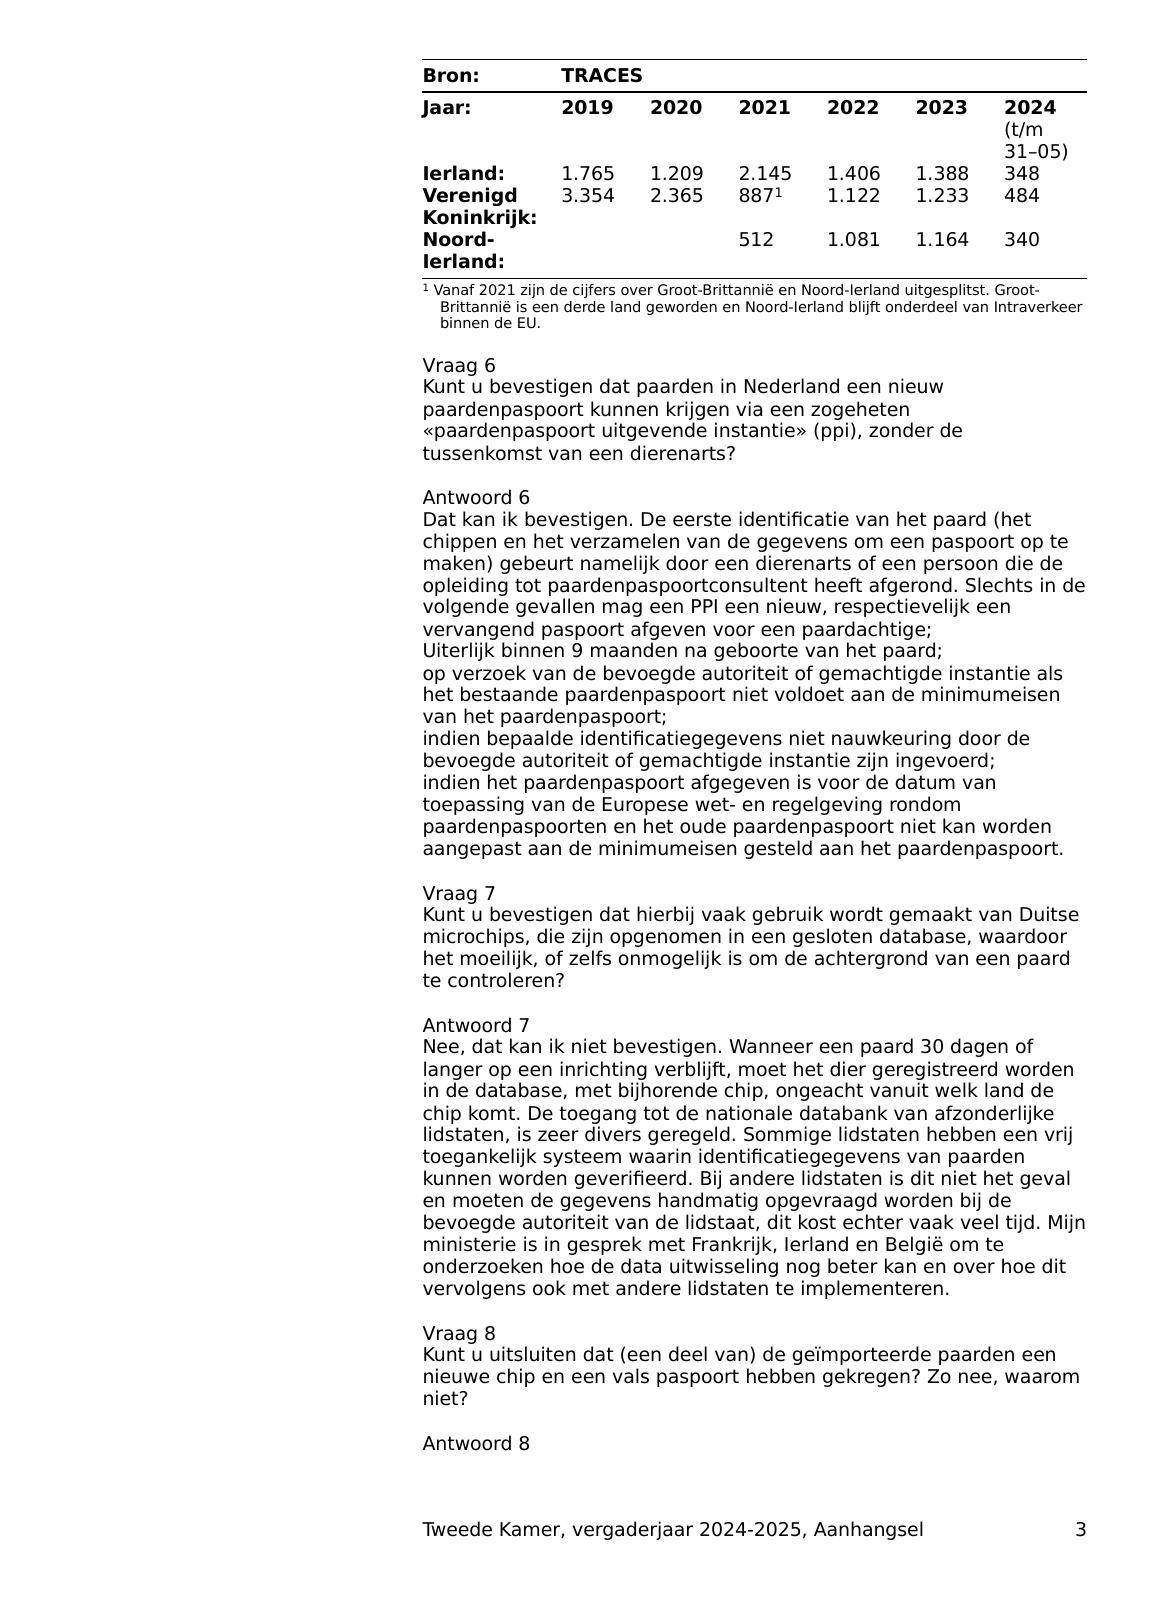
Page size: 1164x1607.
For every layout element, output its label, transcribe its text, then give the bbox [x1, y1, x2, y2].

text Antwoord 6 [422, 487, 1087, 508]
text Nee, dat kan ik niet bevestigen. Wanneer een paard 30 dagen of langer op een inrichting verblijft, moet het dier geregistreerd worden in de database, met bijhorende chip, ongeacht vanuit welk land de chip komt. De toegang tot de nationale databank van afzonderlijke lidstaten, is zeer divers geregeld. Sommige lidstaten hebben een vrij toegankelijk systeem waarin identificatiegegevens van paarden kunnen worden geverifieerd. Bij andere lidstaten is dit niet het geval en moeten de gegevens handmatig opgevraagd worden bij de bevoegde autoriteit van de lidstaat, dit kost echter vaak veel tijd. Mijn ministerie is in gesprek met Frankrijk, Ierland en België om te onderzoeken hoe de data uitwisseling nog beter kan en over hoe dit vervolgens ook met andere lidstaten te implementeren. [422, 1036, 1087, 1300]
text Antwoord 8 [422, 1432, 1087, 1454]
table_cell 484 [998, 185, 1087, 229]
text Vraag 6 [422, 354, 1087, 376]
table_cell 2020 [644, 93, 732, 163]
table_cell 1.081 [821, 229, 909, 278]
table_cell Verenigd Koninkrijk: [422, 185, 555, 229]
table_cell Ierland: [422, 163, 555, 185]
table_cell 1.765 [555, 163, 644, 185]
table_cell 2.365 [644, 185, 732, 229]
text Vraag 7 [422, 882, 1087, 904]
table_cell Noord-Ierland: [422, 229, 555, 278]
table_cell 1.164 [910, 229, 998, 278]
text Dat kan ik bevestigen. De eerste identificatie van het paard (het chippen en het verzamelen van de gegevens om een paspoort op te maken) gebeurt namelijk door een dierenarts of een persoon die de opleiding tot paardenpaspoortconsultent heeft afgerond. Slechts in de volgende gevallen mag een PPI een nieuw, respectievelijk een vervangend paspoort afgeven voor een paardachtige; [422, 508, 1087, 640]
text Kunt u uitsluiten dat (een deel van) de geïmporteerde paarden een nieuwe chip en een vals paspoort hebben gekregen? Zo nee, waarom niet? [422, 1344, 1087, 1410]
table_cell 1 Vanaf 2021 zijn de cijfers over Groot-Brittannië en Noord-Ierland uitgesplitst. Groot-Brittannië is een derde land geworden en Noord-Ierland blijft onderdeel van Intraverkeer binnen de EU. [422, 279, 1087, 332]
table_cell 3.354 [555, 185, 644, 229]
table_cell 1.122 [821, 185, 909, 229]
table_cell 1.233 [910, 185, 998, 229]
table_cell 2022 [821, 93, 909, 163]
text Uiterlijk binnen 9 maanden na geboorte van het paard; [422, 640, 1087, 662]
text op verzoek van de bevoegde autoriteit of gemachtigde instantie als het bestaande paardenpaspoort niet voldoet aan de minimumeisen van het paardenpaspoort; [422, 662, 1087, 728]
text Kunt u bevestigen dat hierbij vaak gebruik wordt gemaakt van Duitse microchips, die zijn opgenomen in een gesloten database, waardoor het moeilijk, of zelfs onmogelijk is om de achtergrond van een paard te controleren? [422, 904, 1087, 992]
table_cell Jaar: [422, 93, 555, 163]
table_header Bron: [422, 60, 555, 91]
table_cell 1.388 [910, 163, 998, 185]
text Vraag 8 [422, 1322, 1087, 1344]
text Kunt u bevestigen dat paarden in Nederland een nieuw paardenpaspoort kunnen krijgen via een zogeheten «paardenpaspoort uitgevende instantie» (ppi), zonder de tussenkomst van een dierenarts? [422, 376, 1087, 464]
text indien het paardenpaspoort afgegeven is voor de datum van toepassing van de Europese wet- en regelgeving rondom paardenpaspoorten en het oude paardenpaspoort niet kan worden aangepast aan de minimumeisen gesteld aan het paardenpaspoort. [422, 772, 1087, 860]
table_cell 2021 [732, 93, 821, 163]
table_cell [555, 229, 644, 278]
table_cell 2023 [910, 93, 998, 163]
table_cell 2024 (t/m 31–05) [998, 93, 1087, 163]
table_header TRACES [555, 60, 1087, 91]
table_cell 348 [998, 163, 1087, 185]
text indien bepaalde identificatiegegevens niet nauwkeuring door de bevoegde autoriteit of gemachtigde instantie zijn ingevoerd; [422, 728, 1087, 772]
table_cell [644, 229, 732, 278]
table_cell 1.209 [644, 163, 732, 185]
text Antwoord 7 [422, 1014, 1087, 1036]
table_cell 2019 [555, 93, 644, 163]
table_cell 1.406 [821, 163, 909, 185]
table_cell 340 [998, 229, 1087, 278]
table_cell 512 [732, 229, 821, 278]
table_cell 2.145 [732, 163, 821, 185]
table_cell 8871 [732, 185, 821, 229]
